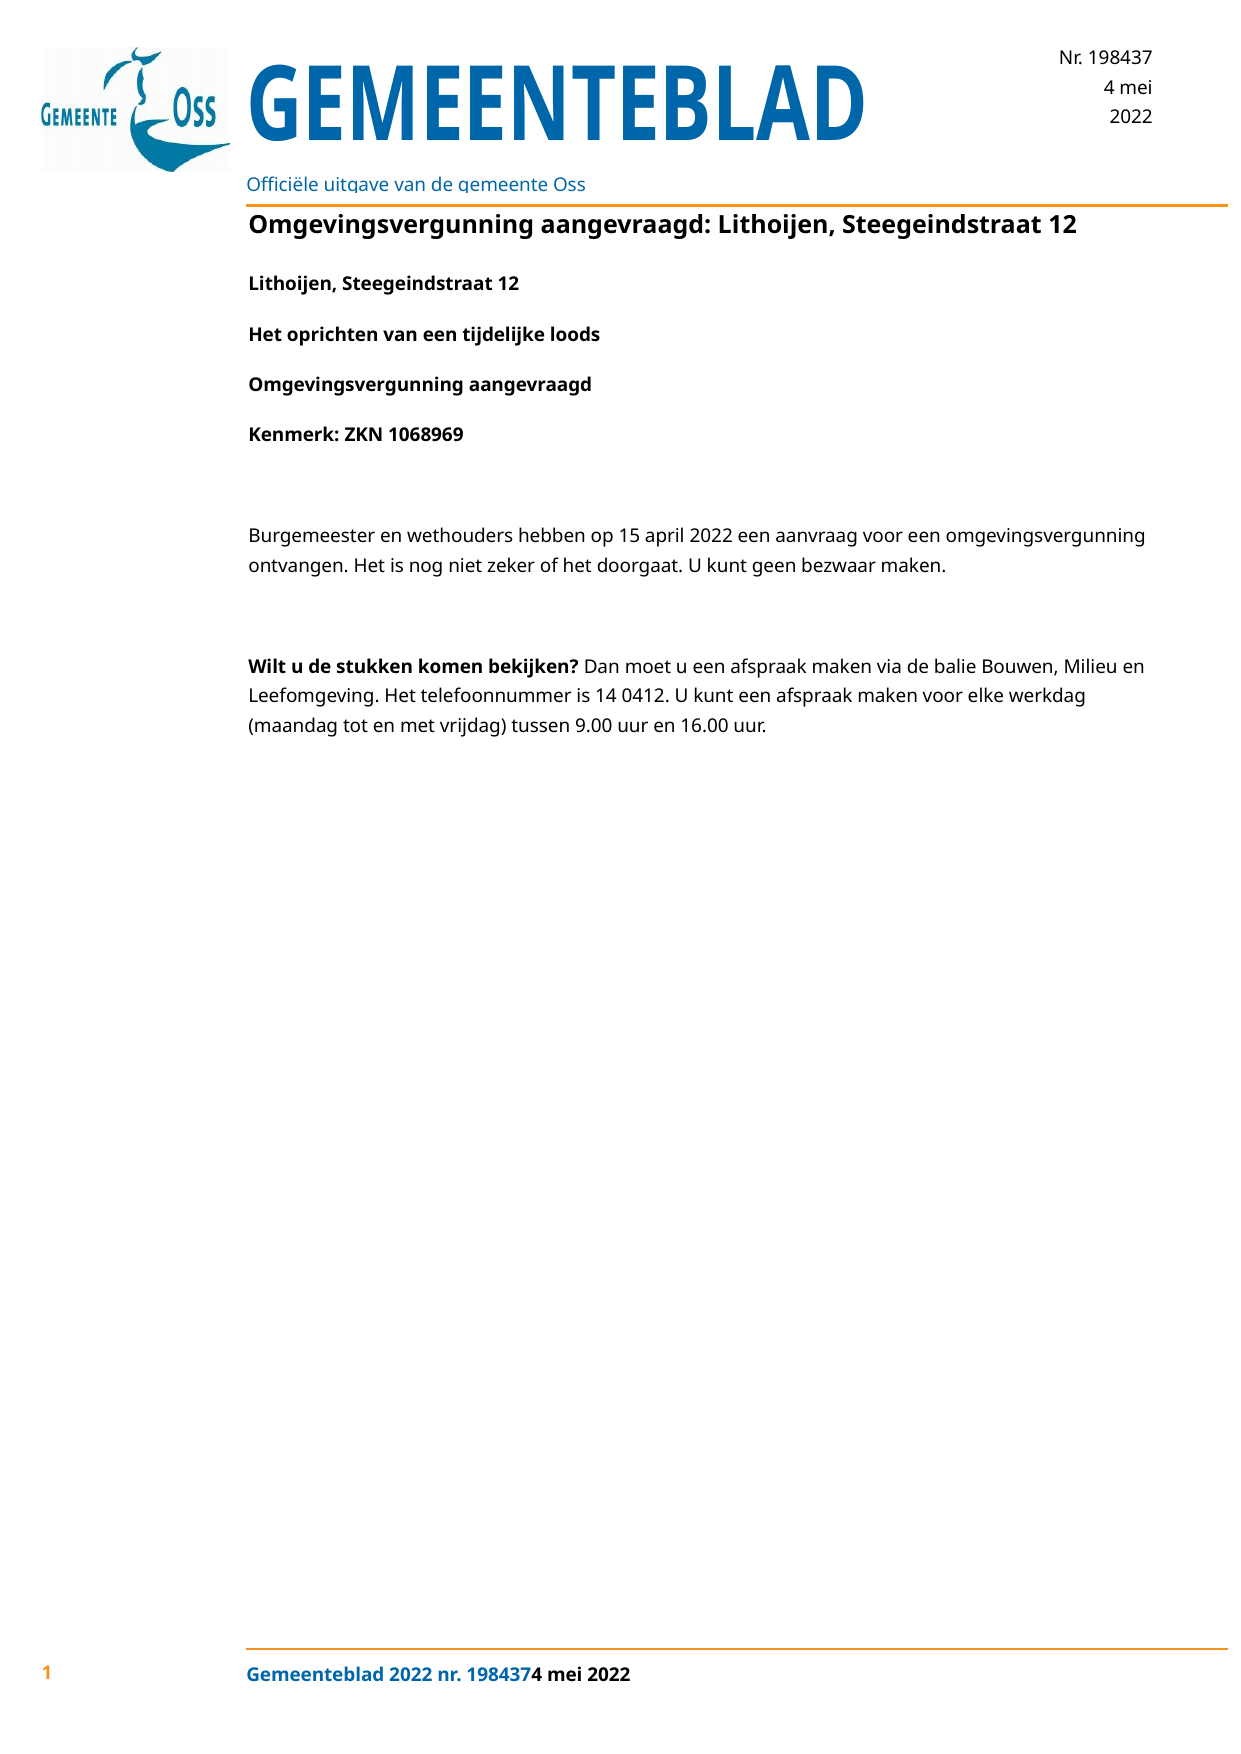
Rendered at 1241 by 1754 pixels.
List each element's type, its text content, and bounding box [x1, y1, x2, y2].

text Burgemeester en wethouders hebben op 15 april 2022 een aanvraag voor een omgevingsvergunning ontvangen. Het is nog niet zeker of het doorgaat. U kunt geen bezwaar maken. [248, 522, 1152, 578]
text Kenmerk: ZKN 1068969 [248, 422, 1152, 447]
text Lithoijen, Steegeindstraat 12 [248, 270, 1152, 296]
text Het oprichten van een tijdelijke loods [248, 321, 1152, 346]
text Omgevingsvergunning aangevraagd [248, 371, 1152, 397]
picture [41, 47, 231, 172]
text Wilt u de stukken komen bekijken? Dan moet u een afspraak maken via de balie Bouwen, Milieu en Leefomgeving. Het telefoonnummer is 14 0412. U kunt een afspraak maken voor elke werkdag (maandag tot en met vrijdag) tussen 9.00 uur en 16.00 uur. [248, 653, 1152, 738]
text Omgevingsvergunning aangevraagd: Lithoijen, Steegeindstraat 12 [248, 207, 1152, 241]
